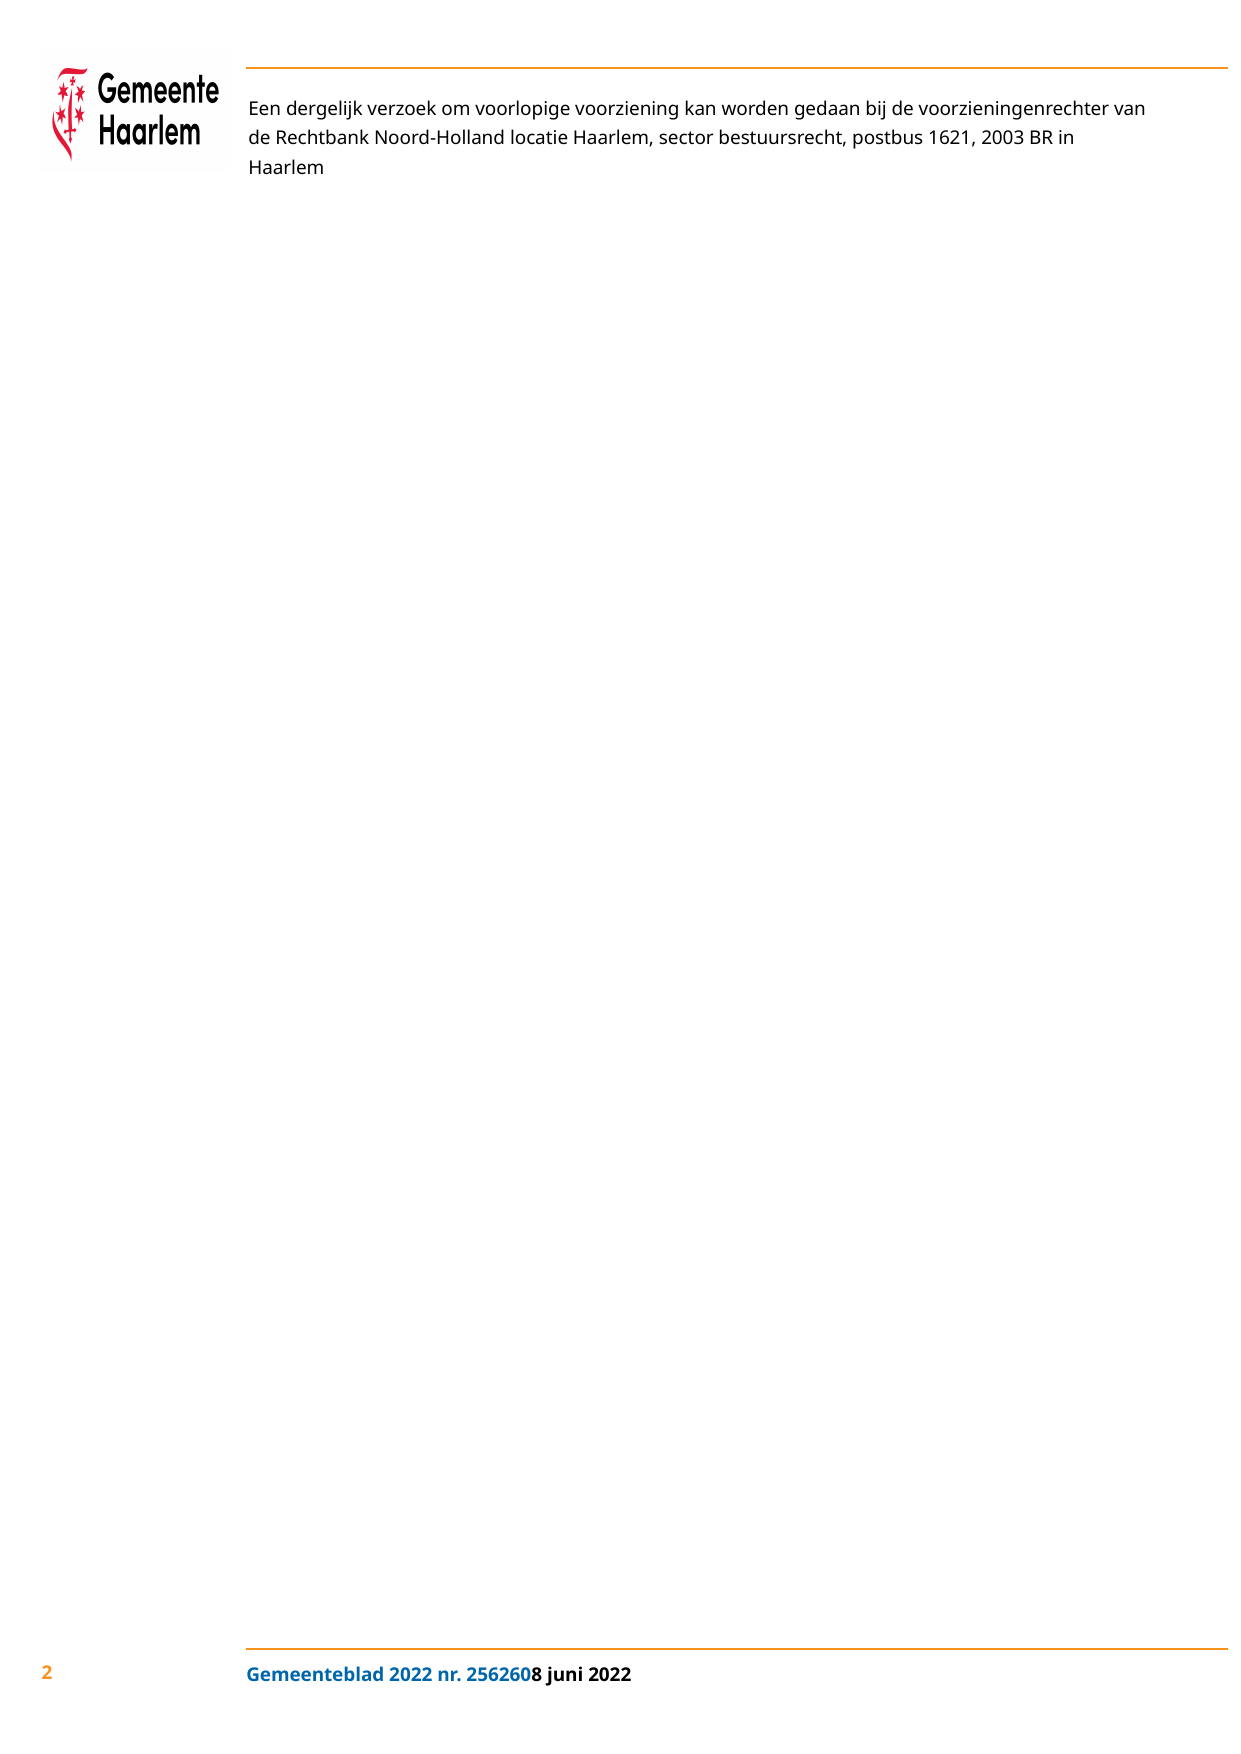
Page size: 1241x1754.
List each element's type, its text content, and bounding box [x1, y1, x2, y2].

picture [41, 47, 231, 172]
text Een dergelijk verzoek om voorlopige voorziening kan worden gedaan bij de voorzieningenrechter van de Rechtbank Noord-Holland locatie Haarlem, sector bestuursrecht, postbus 1621, 2003 BR in Haarlem [248, 95, 1152, 180]
